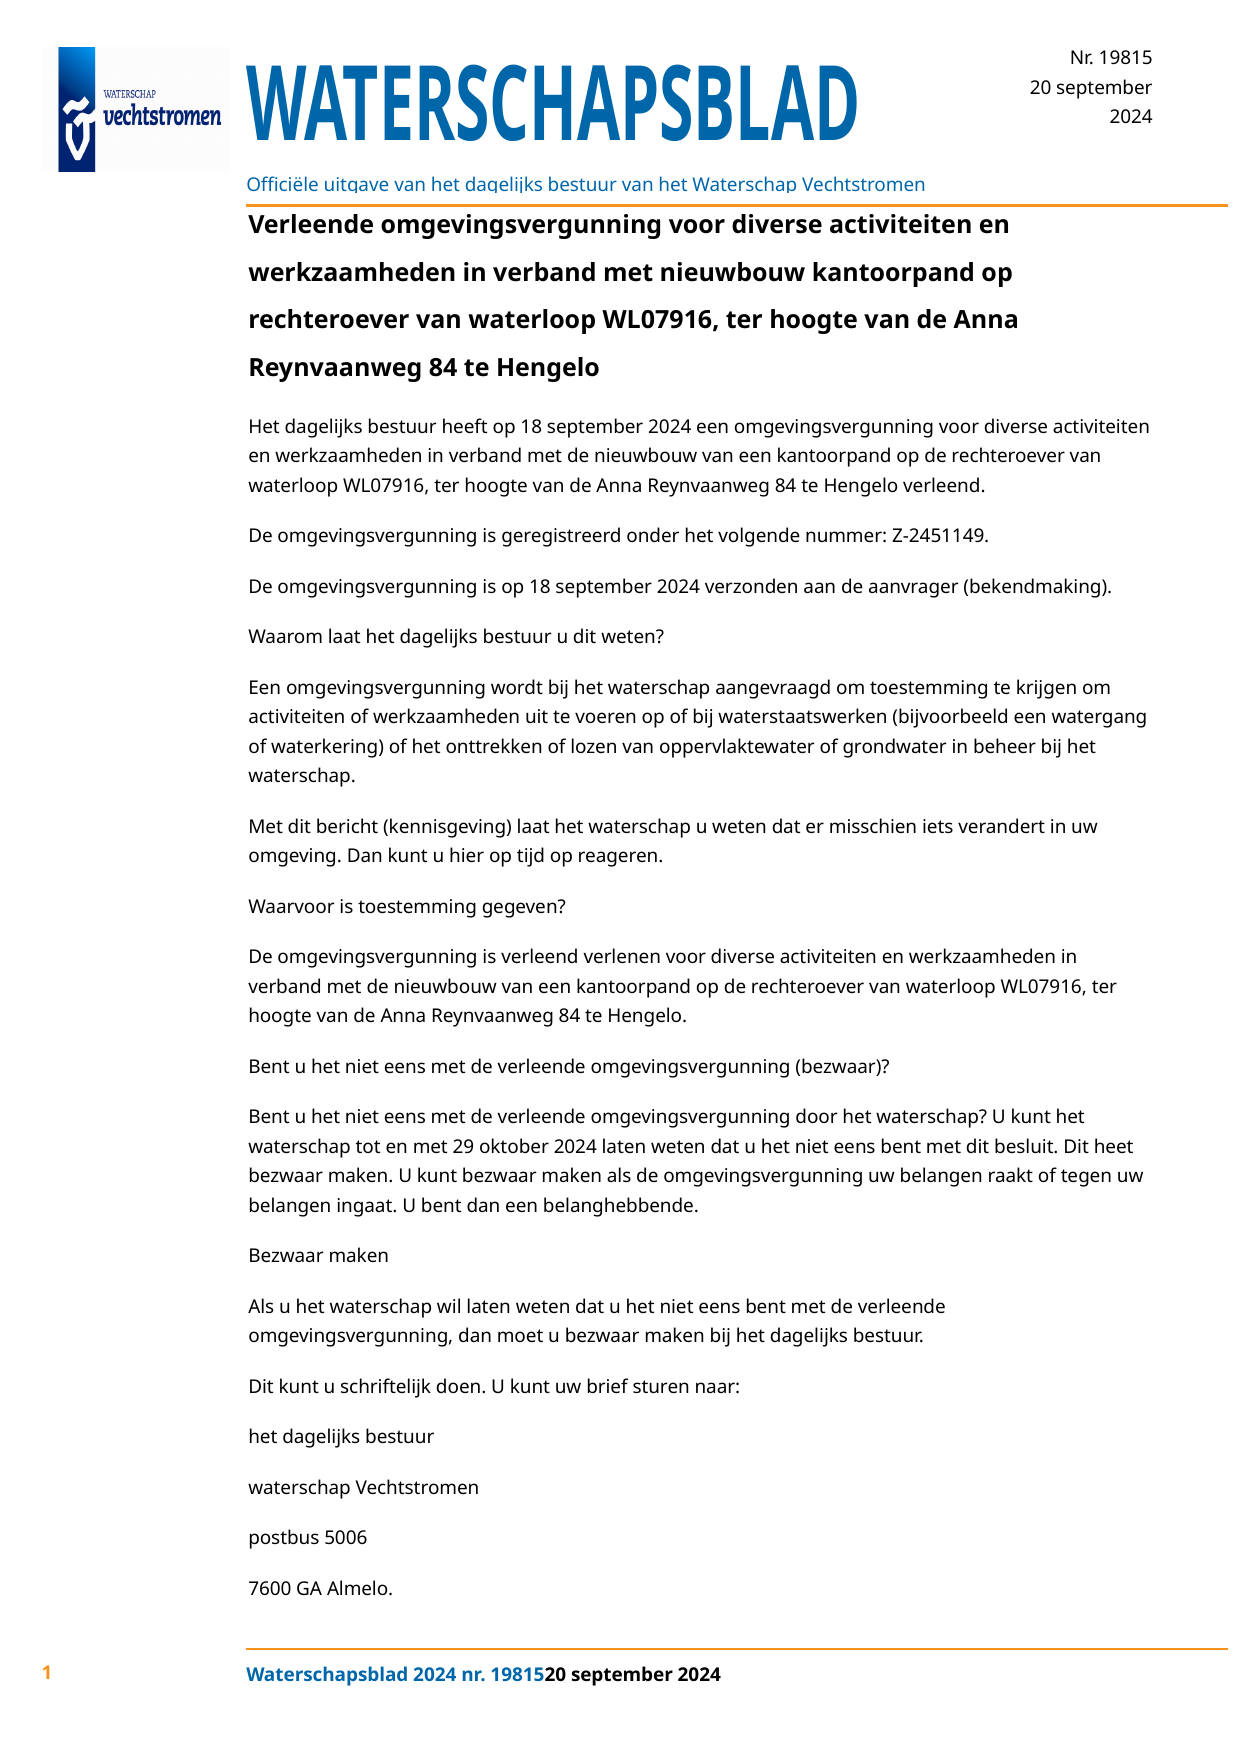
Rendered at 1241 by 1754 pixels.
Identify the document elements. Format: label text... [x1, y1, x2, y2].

text De omgevingsvergunning is verleend verlenen voor diverse activiteiten en werkzaamheden in verband met de nieuwbouw van een kantoorpand op de rechteroever van waterloop WL07916, ter hoogte van de Anna Reynvaanweg 84 te Hengelo. [248, 943, 1152, 1028]
text Verleende omgevingsvergunning voor diverse activiteiten en werkzaamheden in verband met nieuwbouw kantoorpand op rechteroever van waterloop WL07916, ter hoogte van de Anna Reynvaanweg 84 te Hengelo [248, 207, 1152, 384]
picture [41, 47, 231, 172]
text Het dagelijks bestuur heeft op 18 september 2024 een omgevingsvergunning voor diverse activiteiten en werkzaamheden in verband met de nieuwbouw van een kantoorpand op de rechteroever van waterloop WL07916, ter hoogte van de Anna Reynvaanweg 84 te Hengelo verleend. [248, 413, 1152, 498]
text Als u het waterschap wil laten weten dat u het niet eens bent met de verleende omgevingsvergunning, dan moet u bezwaar maken bij het dagelijks bestuur. [248, 1293, 1152, 1348]
text waterschap Vechtstromen [248, 1474, 1152, 1500]
text Waarom laat het dagelijks bestuur u dit weten? [248, 623, 1152, 649]
text De omgevingsvergunning is geregistreerd onder het volgende nummer: Z-2451149. [248, 523, 1152, 548]
text Dit kunt u schriftelijk doen. U kunt uw brief sturen naar: [248, 1373, 1152, 1399]
text Met dit bericht (kennisgeving) laat het waterschap u weten dat er misschien iets verandert in uw omgeving. Dan kunt u hier op tijd op reageren. [248, 813, 1152, 868]
text het dagelijks bestuur [248, 1423, 1152, 1449]
text Bent u het niet eens met de verleende omgevingsvergunning (bezwaar)? [248, 1053, 1152, 1079]
text De omgevingsvergunning is op 18 september 2024 verzonden aan de aanvrager (bekendmaking). [248, 573, 1152, 599]
text Bezwaar maken [248, 1243, 1152, 1268]
text Een omgevingsvergunning wordt bij het waterschap aangevraagd om toestemming te krijgen om activiteiten of werkzaamheden uit te voeren op of bij waterstaatswerken (bijvoorbeeld een watergang of waterkering) of het onttrekken of lozen van oppervlaktewater of grondwater in beheer bij het waterschap. [248, 674, 1152, 788]
text Waarvoor is toestemming gegeven? [248, 893, 1152, 919]
text Bent u het niet eens met de verleende omgevingsvergunning door het waterschap? U kunt het waterschap tot en met 29 oktober 2024 laten weten dat u het niet eens bent met dit besluit. Dit heet bezwaar maken. U kunt bezwaar maken als de omgevingsvergunning uw belangen raakt of tegen uw belangen ingaat. U bent dan een belanghebbende. [248, 1103, 1152, 1218]
text 7600 GA Almelo. [248, 1575, 1152, 1601]
text postbus 5006 [248, 1524, 1152, 1550]
